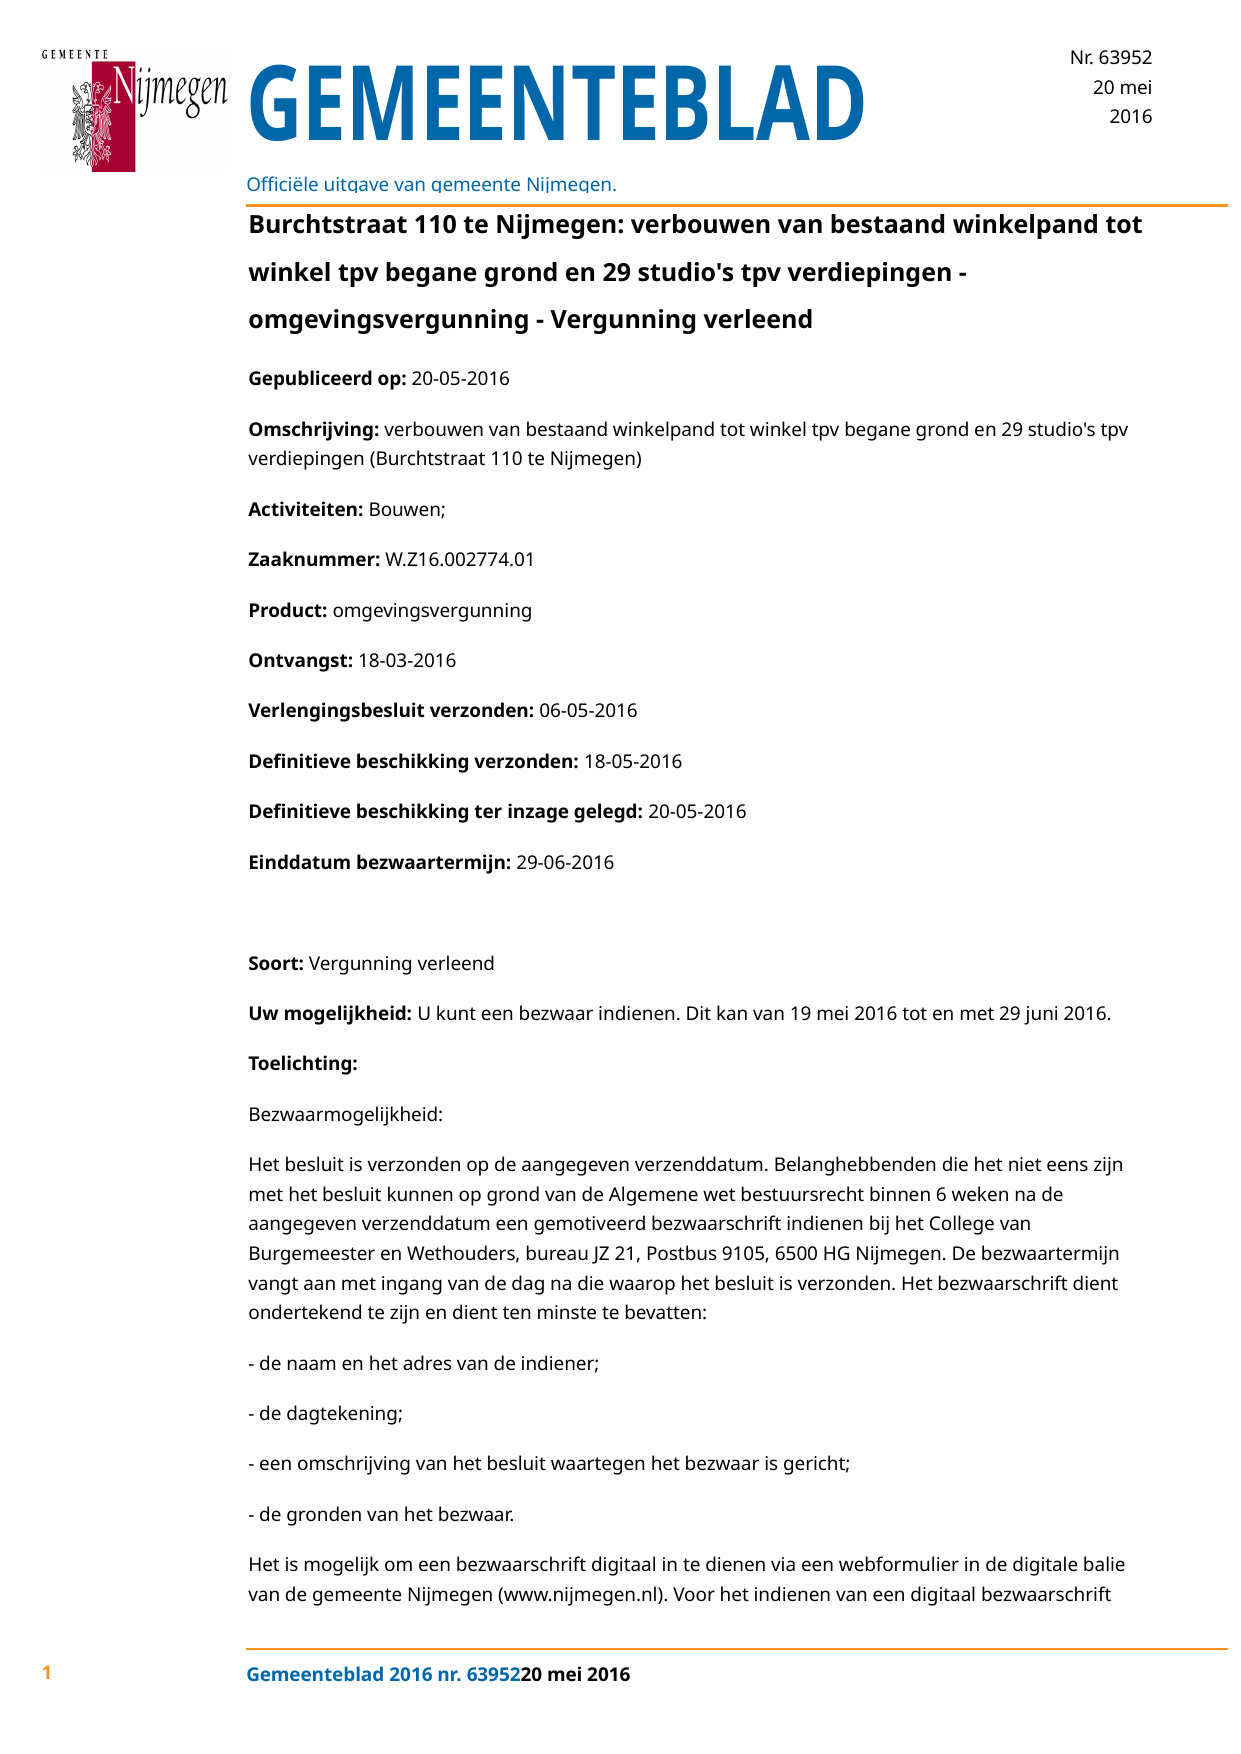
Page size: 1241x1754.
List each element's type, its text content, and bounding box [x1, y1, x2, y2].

text Bezwaarmogelijkheid: [248, 1101, 1152, 1127]
text Einddatum bezwaartermijn: 29-06-2016 [248, 849, 1152, 874]
text Toelichting: [248, 1051, 1152, 1076]
picture [41, 47, 231, 172]
text Ontvangst: 18-03-2016 [248, 647, 1152, 673]
text Uw mogelijkheid: U kunt een bezwaar indienen. Dit kan van 19 mei 2016 tot en met 29 juni 2016. [248, 1000, 1152, 1026]
text Definitieve beschikking ter inzage gelegd: 20-05-2016 [248, 798, 1152, 824]
text Soort: Vergunning verleend [248, 950, 1152, 975]
text Definitieve beschikking verzonden: 18-05-2016 [248, 748, 1152, 774]
text Product: omgevingsvergunning [248, 597, 1152, 622]
text - de gronden van het bezwaar. [248, 1501, 1152, 1527]
text - een omschrijving van het besluit waartegen het bezwaar is gericht; [248, 1451, 1152, 1476]
text Het besluit is verzonden op de aangegeven verzenddatum. Belanghebbenden die het niet eens zijn met het besluit kunnen op grond van de Algemene wet bestuursrecht binnen 6 weken na de aangegeven verzenddatum een gemotiveerd bezwaarschrift indienen bij het College van Burgemeester en Wethouders, bureau JZ 21, Postbus 9105, 6500 HG Nijmegen. De bezwaartermijn vangt aan met ingang van de dag na die waarop het besluit is verzonden. Het bezwaarschrift dient ondertekend te zijn en dient ten minste te bevatten: [248, 1151, 1152, 1325]
text Zaaknummer: W.Z16.002774.01 [248, 546, 1152, 572]
text Gepubliceerd op: 20-05-2016 [248, 366, 1152, 391]
text Activiteiten: Bouwen; [248, 496, 1152, 522]
text Verlengingsbesluit verzonden: 06-05-2016 [248, 698, 1152, 723]
text - de dagtekening; [248, 1400, 1152, 1426]
text Het is mogelijk om een bezwaarschrift digitaal in te dienen via een webformulier in de digitale balie van de gemeente Nijmegen (www.nijmegen.nl). Voor het indienen van een digitaal bezwaarschrift [248, 1551, 1152, 1607]
text Omschrijving: verbouwen van bestaand winkelpand tot winkel tpv begane grond en 29 studio's tpv verdiepingen (Burchtstraat 110 te Nijmegen) [248, 416, 1152, 471]
text - de naam en het adres van de indiener; [248, 1350, 1152, 1375]
text Burchtstraat 110 te Nijmegen: verbouwen van bestaand winkelpand tot winkel tpv begane grond en 29 studio's tpv verdiepingen - omgevingsvergunning - Vergunning verleend [248, 207, 1152, 336]
